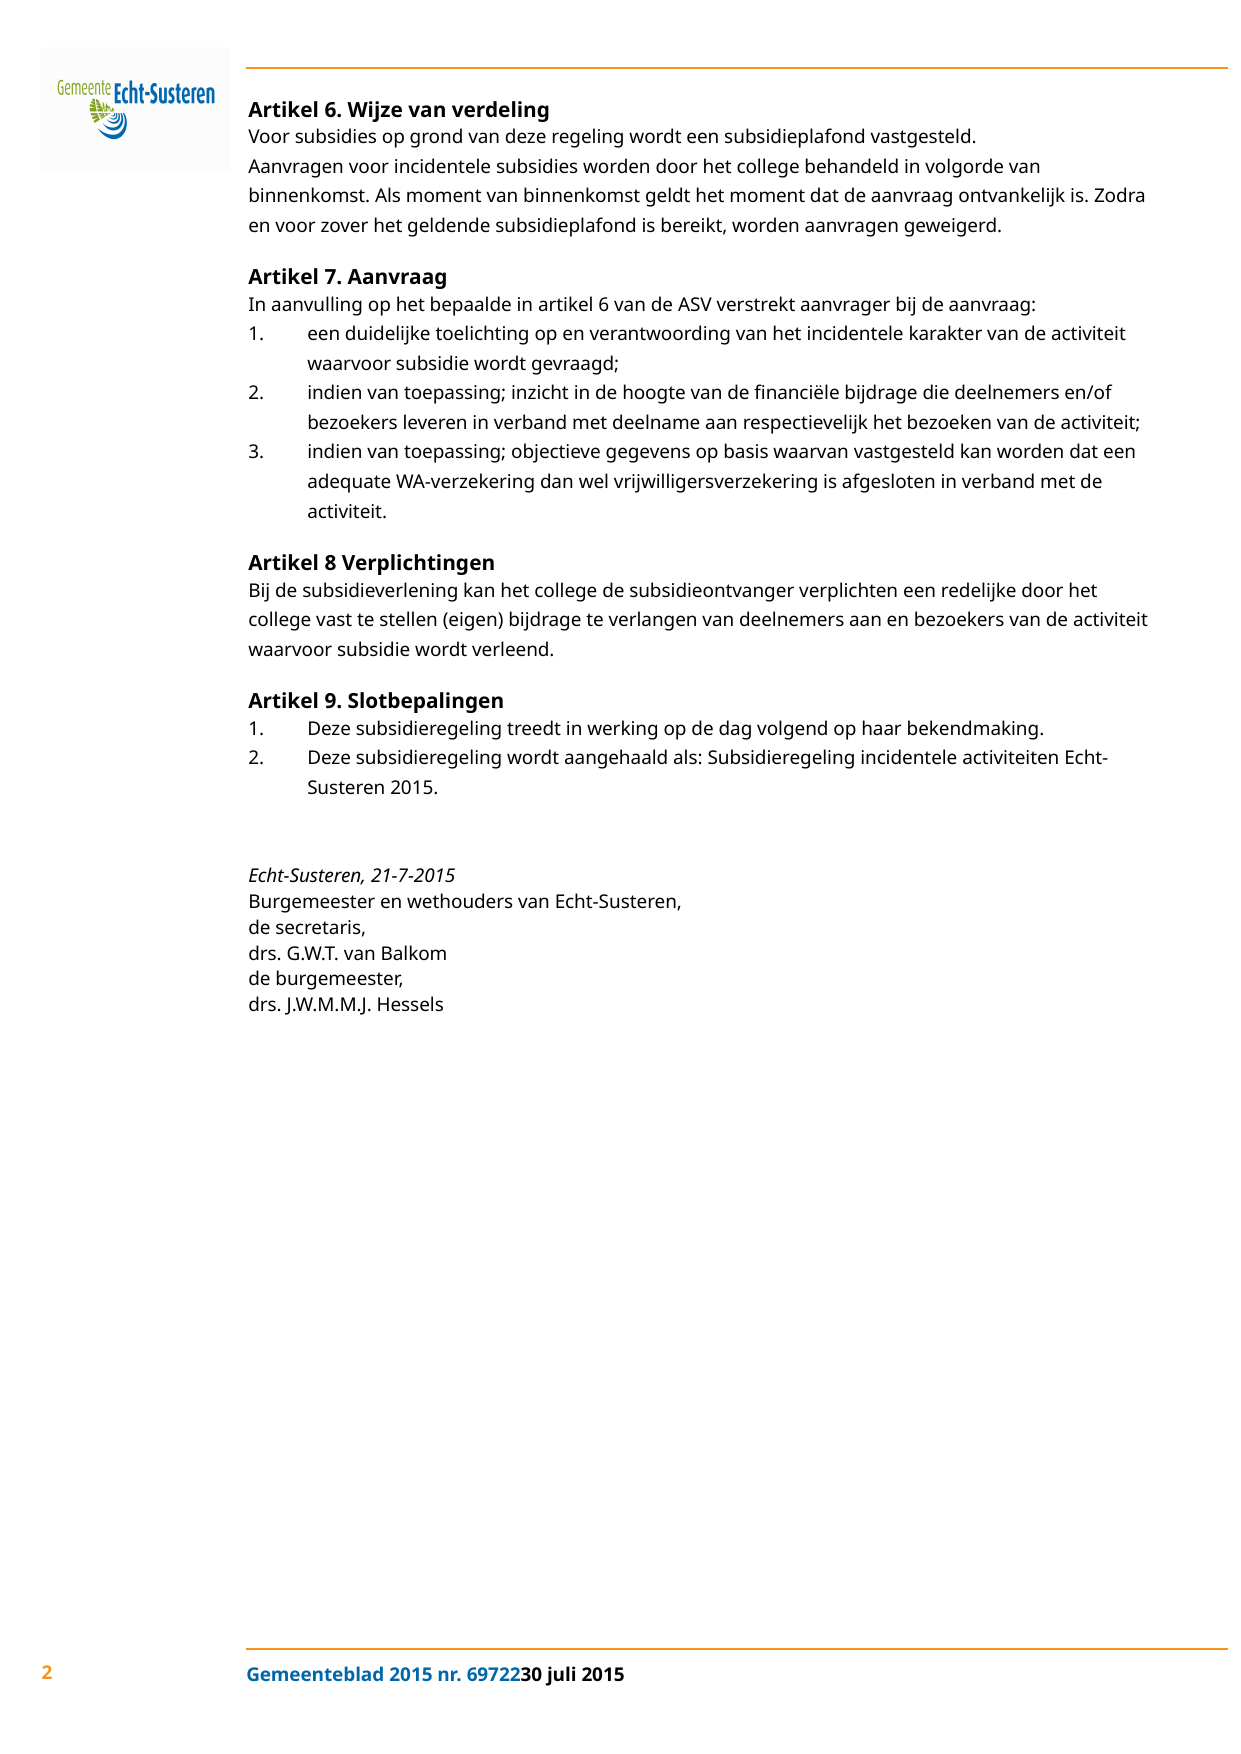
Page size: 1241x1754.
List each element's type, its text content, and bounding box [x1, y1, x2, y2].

list een duidelijke toelichting op en verantwoording van het incidentele karakter van de activiteit waarvoor subsidie wordt gevraagd; [248, 320, 1152, 376]
text Voor subsidies op grond van deze regeling wordt een subsidieplafond vastgesteld. [248, 123, 1152, 149]
list Deze subsidieregeling wordt aangehaald als: Subsidieregeling incidentele activiteiten Echt-Susteren 2015. [248, 744, 1152, 800]
list Deze subsidieregeling treedt in werking op de dag volgend op haar bekendmaking. [248, 715, 1152, 741]
text de burgemeester, [248, 966, 1152, 991]
list indien van toepassing; objectieve gegevens op basis waarvan vastgesteld kan worden dat een adequate WA-verzekering dan wel vrijwilligersverzekering is afgesloten in verband met de activiteit. [248, 439, 1152, 524]
text In aanvulling op het bepaalde in artikel 6 van de ASV verstrekt aanvrager bij de aanvraag: [248, 291, 1152, 317]
text drs. G.W.T. van Balkom [248, 940, 1152, 966]
text Artikel 9. Slotbepalingen [248, 686, 1152, 715]
text Bij de subsidieverlening kan het college de subsidieontvanger verplichten een redelijke door het college vast te stellen (eigen) bijdrage te verlangen van deelnemers aan en bezoekers van de activiteit waarvoor subsidie wordt verleend. [248, 577, 1152, 662]
text Burgemeester en wethouders van Echt-Susteren, [248, 888, 1152, 914]
text Echt-Susteren, 21-7-2015 [248, 863, 1152, 888]
text drs. J.W.M.M.J. Hessels [248, 991, 1152, 1017]
text de secretaris, [248, 914, 1152, 940]
text Artikel 7. Aanvraag [248, 262, 1152, 291]
text Aanvragen voor incidentele subsidies worden door het college behandeld in volgorde van binnenkomst. Als moment van binnenkomst geldt het moment dat de aanvraag ontvankelijk is. Zodra en voor zover het geldende subsidieplafond is bereikt, worden aanvragen geweigerd. [248, 153, 1152, 238]
text Artikel 8 Verplichtingen [248, 548, 1152, 577]
text Artikel 6. Wijze van verdeling [248, 95, 1152, 123]
picture [41, 47, 231, 172]
list indien van toepassing; inzicht in de hoogte van de financiële bijdrage die deelnemers en/of bezoekers leveren in verband met deelname aan respectievelijk het bezoeken van de activiteit; [248, 379, 1152, 435]
